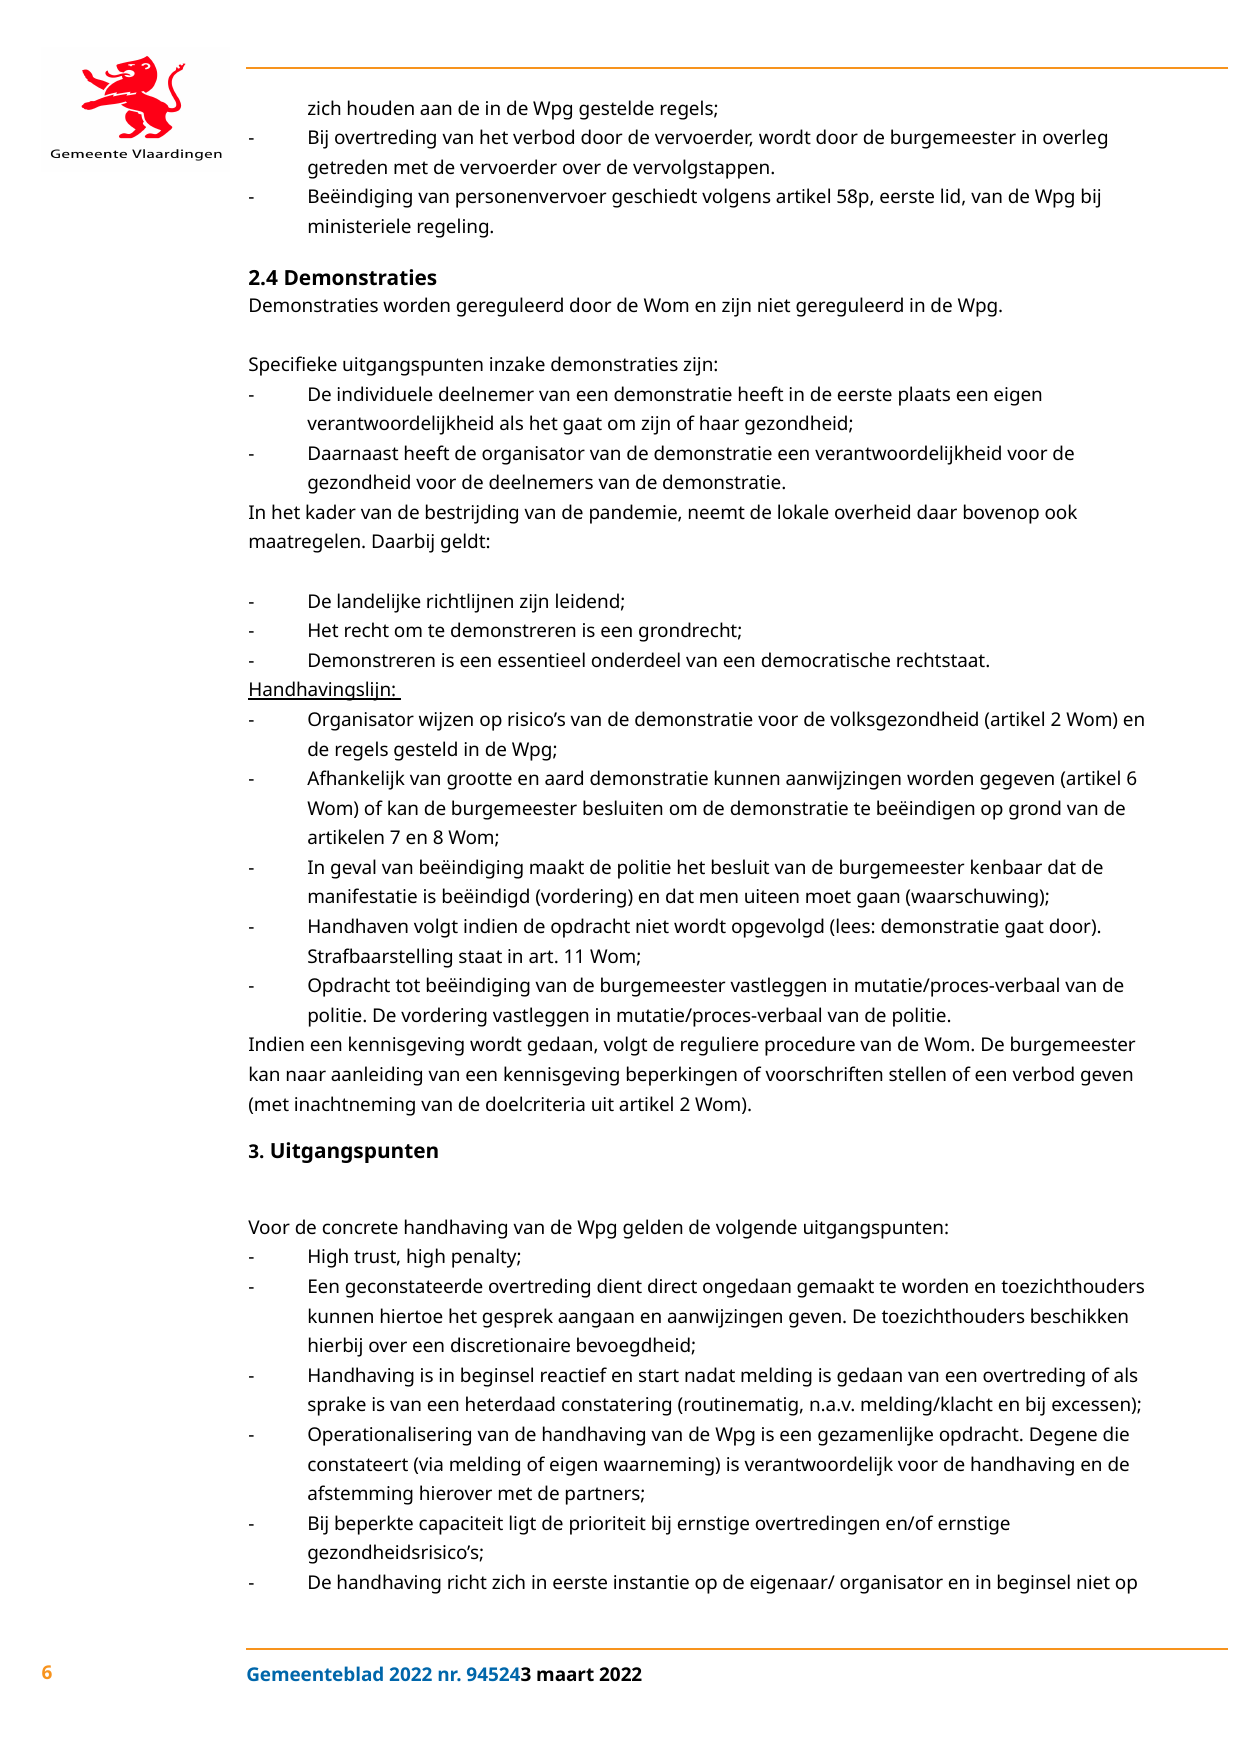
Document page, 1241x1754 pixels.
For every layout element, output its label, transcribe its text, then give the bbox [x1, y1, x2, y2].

list High trust, high penalty; [248, 1244, 1152, 1269]
text 2.4 Demonstraties [248, 263, 1152, 292]
list Organisator wijzen op risico’s van de demonstratie voor de volksgezondheid (artikel 2 Wom) en de regels gesteld in de Wpg; [248, 706, 1152, 761]
text Handhavingslijn: [248, 677, 1152, 702]
list Opdracht tot beëindiging van de burgemeester vastleggen in mutatie/proces-verbaal van de politie. De vordering vastleggen in mutatie/proces-verbaal van de politie. [248, 972, 1152, 1028]
list Handhaving is in beginsel reactief en start nadat melding is gedaan van een overtreding of als sprake is van een heterdaad constatering (routinematig, n.a.v. melding/klacht en bij excessen); [248, 1362, 1152, 1417]
text Voor de concrete handhaving van de Wpg gelden de volgende uitgangspunten: [248, 1214, 1152, 1240]
list In geval van beëindiging maakt de politie het besluit van de burgemeester kenbaar dat de manifestatie is beëindigd (vordering) en dat men uiteen moet gaan (waarschuwing); [248, 854, 1152, 909]
list Het recht om te demonstreren is een grondrecht; [248, 617, 1152, 643]
list De individuele deelnemer van een demonstratie heeft in de eerste plaats een eigen verantwoordelijkheid als het gaat om zijn of haar gezondheid; [248, 381, 1152, 436]
list Demonstreren is een essentieel onderdeel van een democratische rechtstaat. [248, 647, 1152, 673]
list De landelijke richtlijnen zijn leidend; [248, 588, 1152, 613]
list Afhankelijk van grootte en aard demonstratie kunnen aanwijzingen worden gegeven (artikel 6 Wom) of kan de burgemeester besluiten om de demonstratie te beëindigen op grond van de artikelen 7 en 8 Wom; [248, 765, 1152, 850]
list Operationalisering van de handhaving van de Wpg is een gezamenlijke opdracht. Degene die constateert (via melding of eigen waarneming) is verantwoordelijk voor de handhaving en de afstemming hierover met de partners; [248, 1421, 1152, 1506]
text In het kader van de bestrijding van de pandemie, neemt de lokale overheid daar bovenop ook maatregelen. Daarbij geldt: [248, 499, 1152, 554]
picture [41, 47, 231, 172]
list Een geconstateerde overtreding dient direct ongedaan gemaakt te worden en toezichthouders kunnen hiertoe het gesprek aangaan en aanwijzingen geven. De toezichthouders beschikken hierbij over een discretionaire bevoegdheid; [248, 1273, 1152, 1358]
text 3. Uitgangspunten [248, 1136, 1152, 1165]
list Handhaven volgt indien de opdracht niet wordt opgevolgd (lees: demonstratie gaat door). Strafbaarstelling staat in art. 11 Wom; [248, 913, 1152, 968]
list Beëindiging van personenvervoer geschiedt volgens artikel 58p, eerste lid, van de Wpg bij ministeriele regeling. [248, 183, 1152, 239]
text Specifieke uitgangspunten inzake demonstraties zijn: [248, 351, 1152, 377]
text Indien een kennisgeving wordt gedaan, volgt de reguliere procedure van de Wom. De burgemeester kan naar aanleiding van een kennisgeving beperkingen of voorschriften stellen of een verbod geven (met inachtneming van de doelcriteria uit artikel 2 Wom). [248, 1032, 1152, 1116]
list zich houden aan de in de Wpg gestelde regels; [248, 95, 1152, 121]
list Bij overtreding van het verbod door de vervoerder, wordt door de burgemeester in overleg getreden met de vervoerder over de vervolgstappen. [248, 124, 1152, 180]
text Demonstraties worden gereguleerd door de Wom en zijn niet gereguleerd in de Wpg. [248, 292, 1152, 318]
list Bij beperkte capaciteit ligt de prioriteit bij ernstige overtredingen en/of ernstige gezondheidsrisico’s; [248, 1510, 1152, 1565]
list De handhaving richt zich in eerste instantie op de eigenaar/ organisator en in beginsel niet op [248, 1569, 1152, 1595]
list Daarnaast heeft de organisator van de demonstratie een verantwoordelijkheid voor de gezondheid voor de deelnemers van de demonstratie. [248, 440, 1152, 495]
